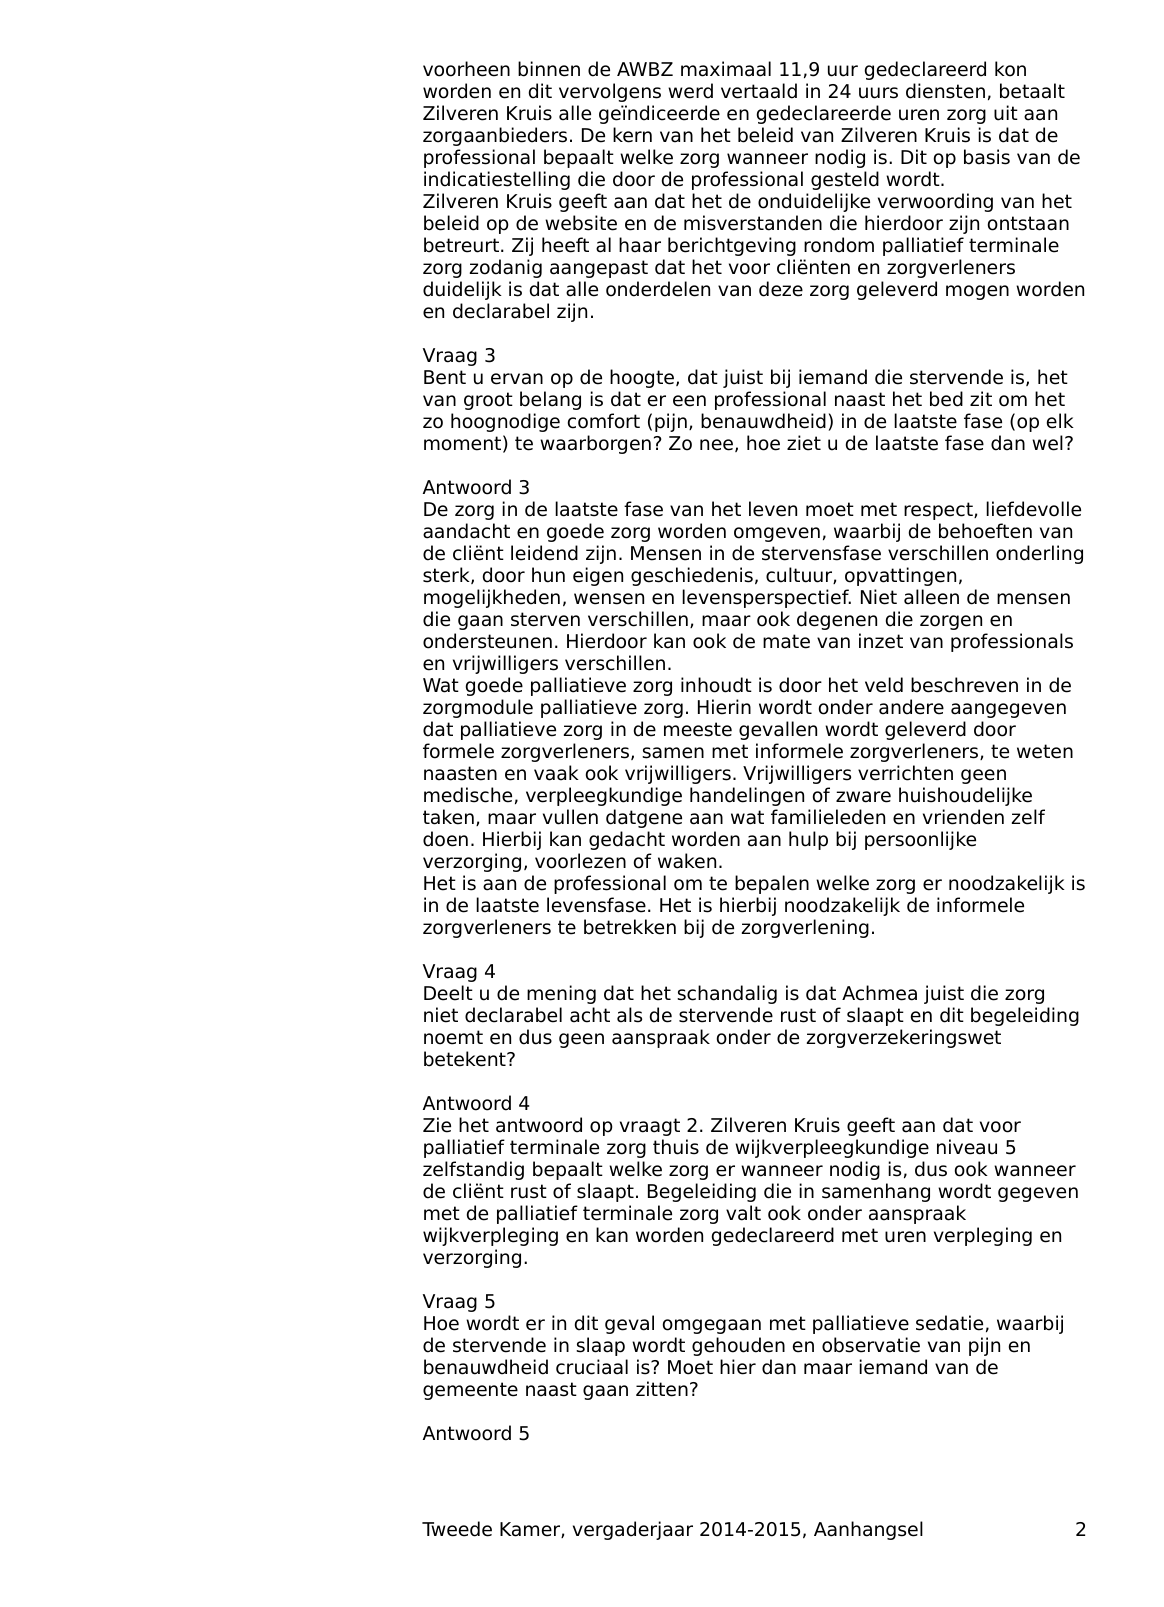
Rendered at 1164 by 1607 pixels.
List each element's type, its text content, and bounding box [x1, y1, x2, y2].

text Bent u ervan op de hoogte, dat juist bij iemand die stervende is, het van groot belang is dat er een professional naast het bed zit om het zo hoognodige comfort (pijn, benauwdheid) in de laatste fase (op elk moment) te waarborgen? Zo nee, hoe ziet u de laatste fase dan wel? [422, 367, 1087, 455]
text voorheen binnen de AWBZ maximaal 11,9 uur gedeclareerd kon worden en dit vervolgens werd vertaald in 24 uurs diensten, betaalt Zilveren Kruis alle geïndiceerde en gedeclareerde uren zorg uit aan zorgaanbieders. De kern van het beleid van Zilveren Kruis is dat de professional bepaalt welke zorg wanneer nodig is. Dit op basis van de indicatiestelling die door de professional gesteld wordt. [422, 59, 1087, 191]
text Vraag 4 [422, 961, 1087, 983]
text Het is aan de professional om te bepalen welke zorg er noodzakelijk is in de laatste levensfase. Het is hierbij noodzakelijk de informele zorgverleners te betrekken bij de zorgverlening. [422, 873, 1087, 939]
text Antwoord 3 [422, 477, 1087, 499]
text Vraag 5 [422, 1291, 1087, 1313]
text Antwoord 5 [422, 1423, 1087, 1445]
text Zie het antwoord op vraagt 2. Zilveren Kruis geeft aan dat voor palliatief terminale zorg thuis de wijkverpleegkundige niveau 5 zelfstandig bepaalt welke zorg er wanneer nodig is, dus ook wanneer de cliënt rust of slaapt. Begeleiding die in samenhang wordt gegeven met de palliatief terminale zorg valt ook onder aanspraak wijkverpleging en kan worden gedeclareerd met uren verpleging en verzorging. [422, 1115, 1087, 1269]
text De zorg in de laatste fase van het leven moet met respect, liefdevolle aandacht en goede zorg worden omgeven, waarbij de behoeften van de cliënt leidend zijn. Mensen in de stervensfase verschillen onderling sterk, door hun eigen geschiedenis, cultuur, opvattingen, mogelijkheden, wensen en levensperspectief. Niet alleen de mensen die gaan sterven verschillen, maar ook degenen die zorgen en ondersteunen. Hierdoor kan ook de mate van inzet van professionals en vrijwilligers verschillen. [422, 499, 1087, 675]
text Zilveren Kruis geeft aan dat het de onduidelijke verwoording van het beleid op de website en de misverstanden die hierdoor zijn ontstaan betreurt. Zij heeft al haar berichtgeving rondom palliatief terminale zorg zodanig aangepast dat het voor cliënten en zorgverleners duidelijk is dat alle onderdelen van deze zorg geleverd mogen worden en declarabel zijn. [422, 191, 1087, 323]
text Antwoord 4 [422, 1093, 1087, 1115]
text Vraag 3 [422, 345, 1087, 367]
text Wat goede palliatieve zorg inhoudt is door het veld beschreven in de zorgmodule palliatieve zorg. Hierin wordt onder andere aangegeven dat palliatieve zorg in de meeste gevallen wordt geleverd door formele zorgverleners, samen met informele zorgverleners, te weten naasten en vaak ook vrijwilligers. Vrijwilligers verrichten geen medische, verpleegkundige handelingen of zware huishoudelijke taken, maar vullen datgene aan wat familieleden en vrienden zelf doen. Hierbij kan gedacht worden aan hulp bij persoonlijke verzorging, voorlezen of waken. [422, 675, 1087, 873]
text Hoe wordt er in dit geval omgegaan met palliatieve sedatie, waarbij de stervende in slaap wordt gehouden en observatie van pijn en benauwdheid cruciaal is? Moet hier dan maar iemand van de gemeente naast gaan zitten? [422, 1313, 1087, 1401]
text Deelt u de mening dat het schandalig is dat Achmea juist die zorg niet declarabel acht als de stervende rust of slaapt en dit begeleiding noemt en dus geen aanspraak onder de zorgverzekeringswet betekent? [422, 983, 1087, 1071]
